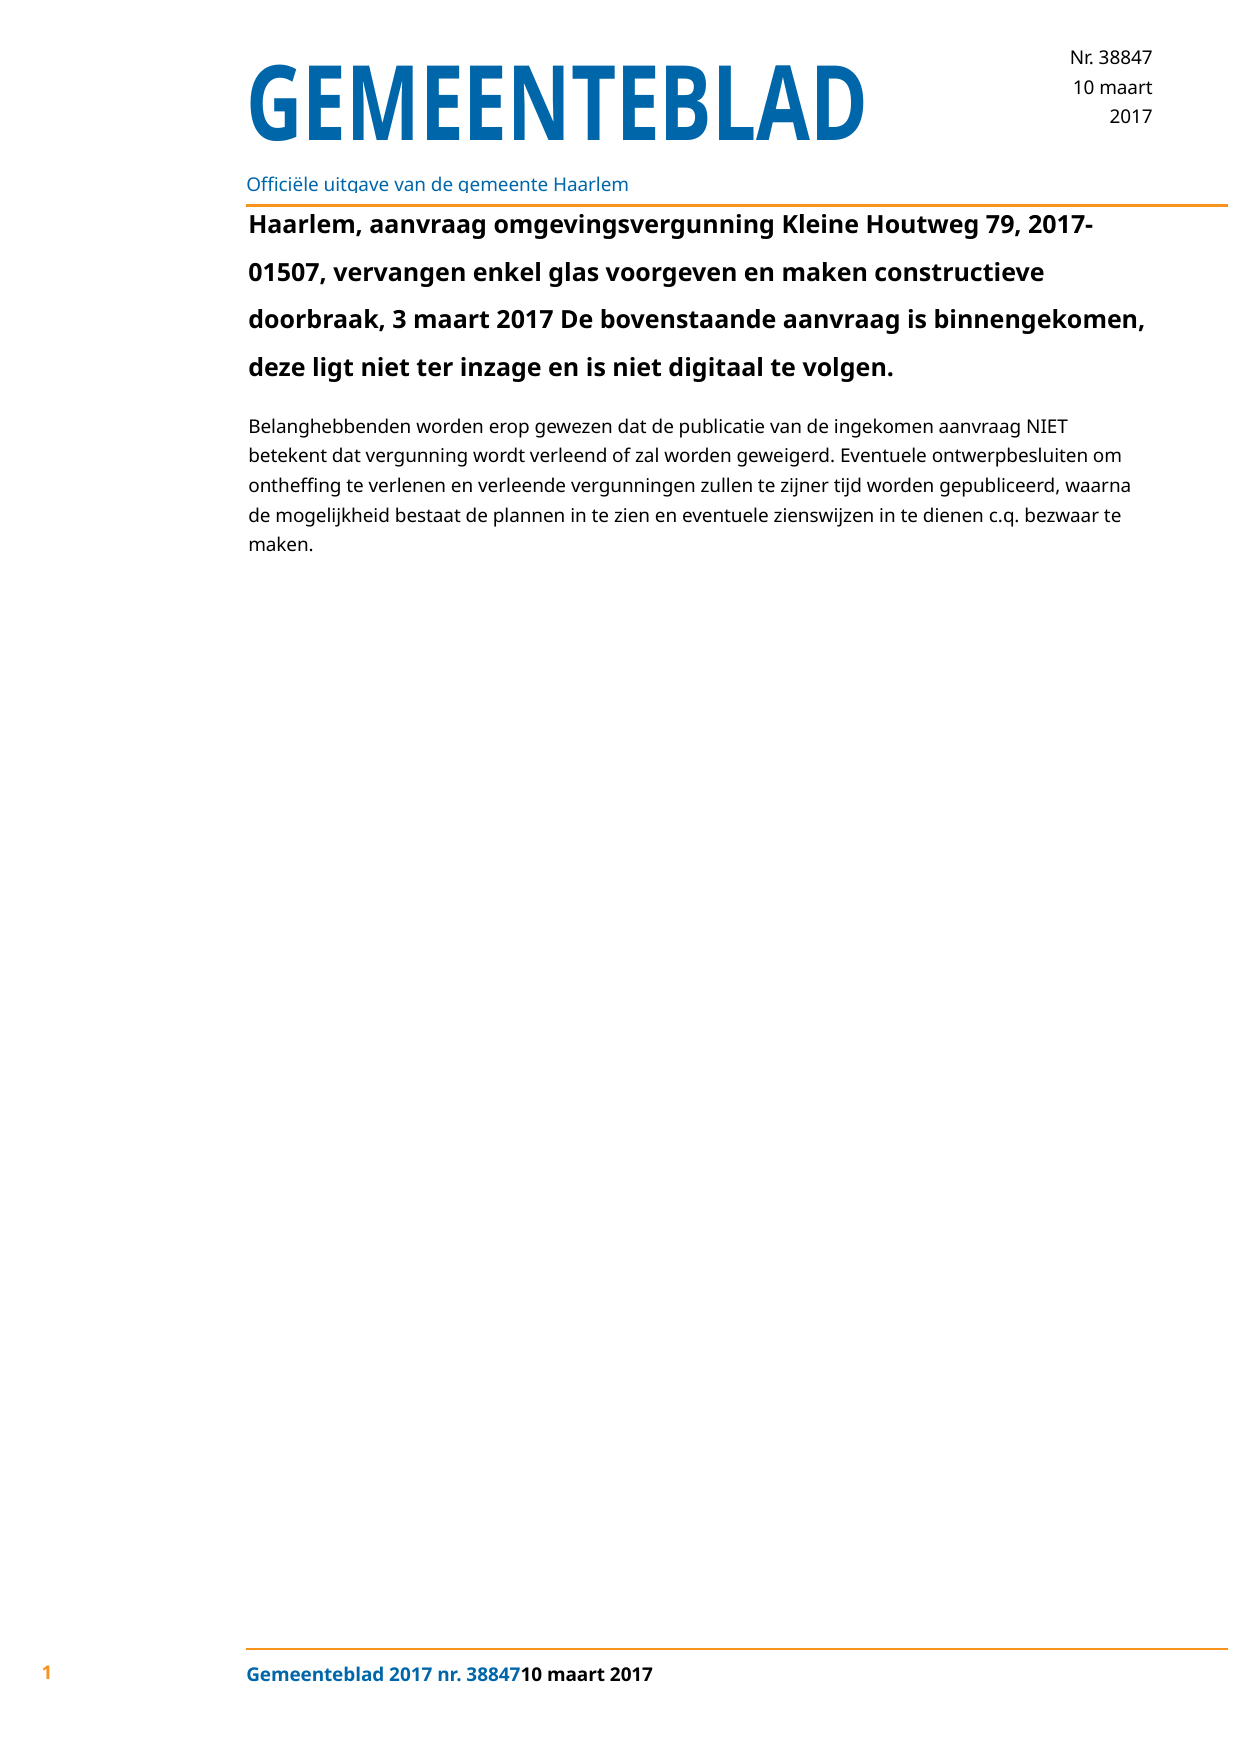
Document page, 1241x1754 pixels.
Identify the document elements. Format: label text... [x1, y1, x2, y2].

picture [41, 47, 231, 172]
text Haarlem, aanvraag omgevingsvergunning Kleine Houtweg 79, 2017-01507, vervangen enkel glas voorgeven en maken constructieve doorbraak, 3 maart 2017 De bovenstaande aanvraag is binnengekomen, deze ligt niet ter inzage en is niet digitaal te volgen. [248, 207, 1152, 384]
text Belanghebbenden worden erop gewezen dat de publicatie van de ingekomen aanvraag NIET betekent dat vergunning wordt verleend of zal worden geweigerd. Eventuele ontwerpbesluiten om ontheffing te verlenen en verleende vergunningen zullen te zijner tijd worden gepubliceerd, waarna de mogelijkheid bestaat de plannen in te zien en eventuele zienswijzen in te dienen c.q. bezwaar te maken. [248, 413, 1152, 557]
